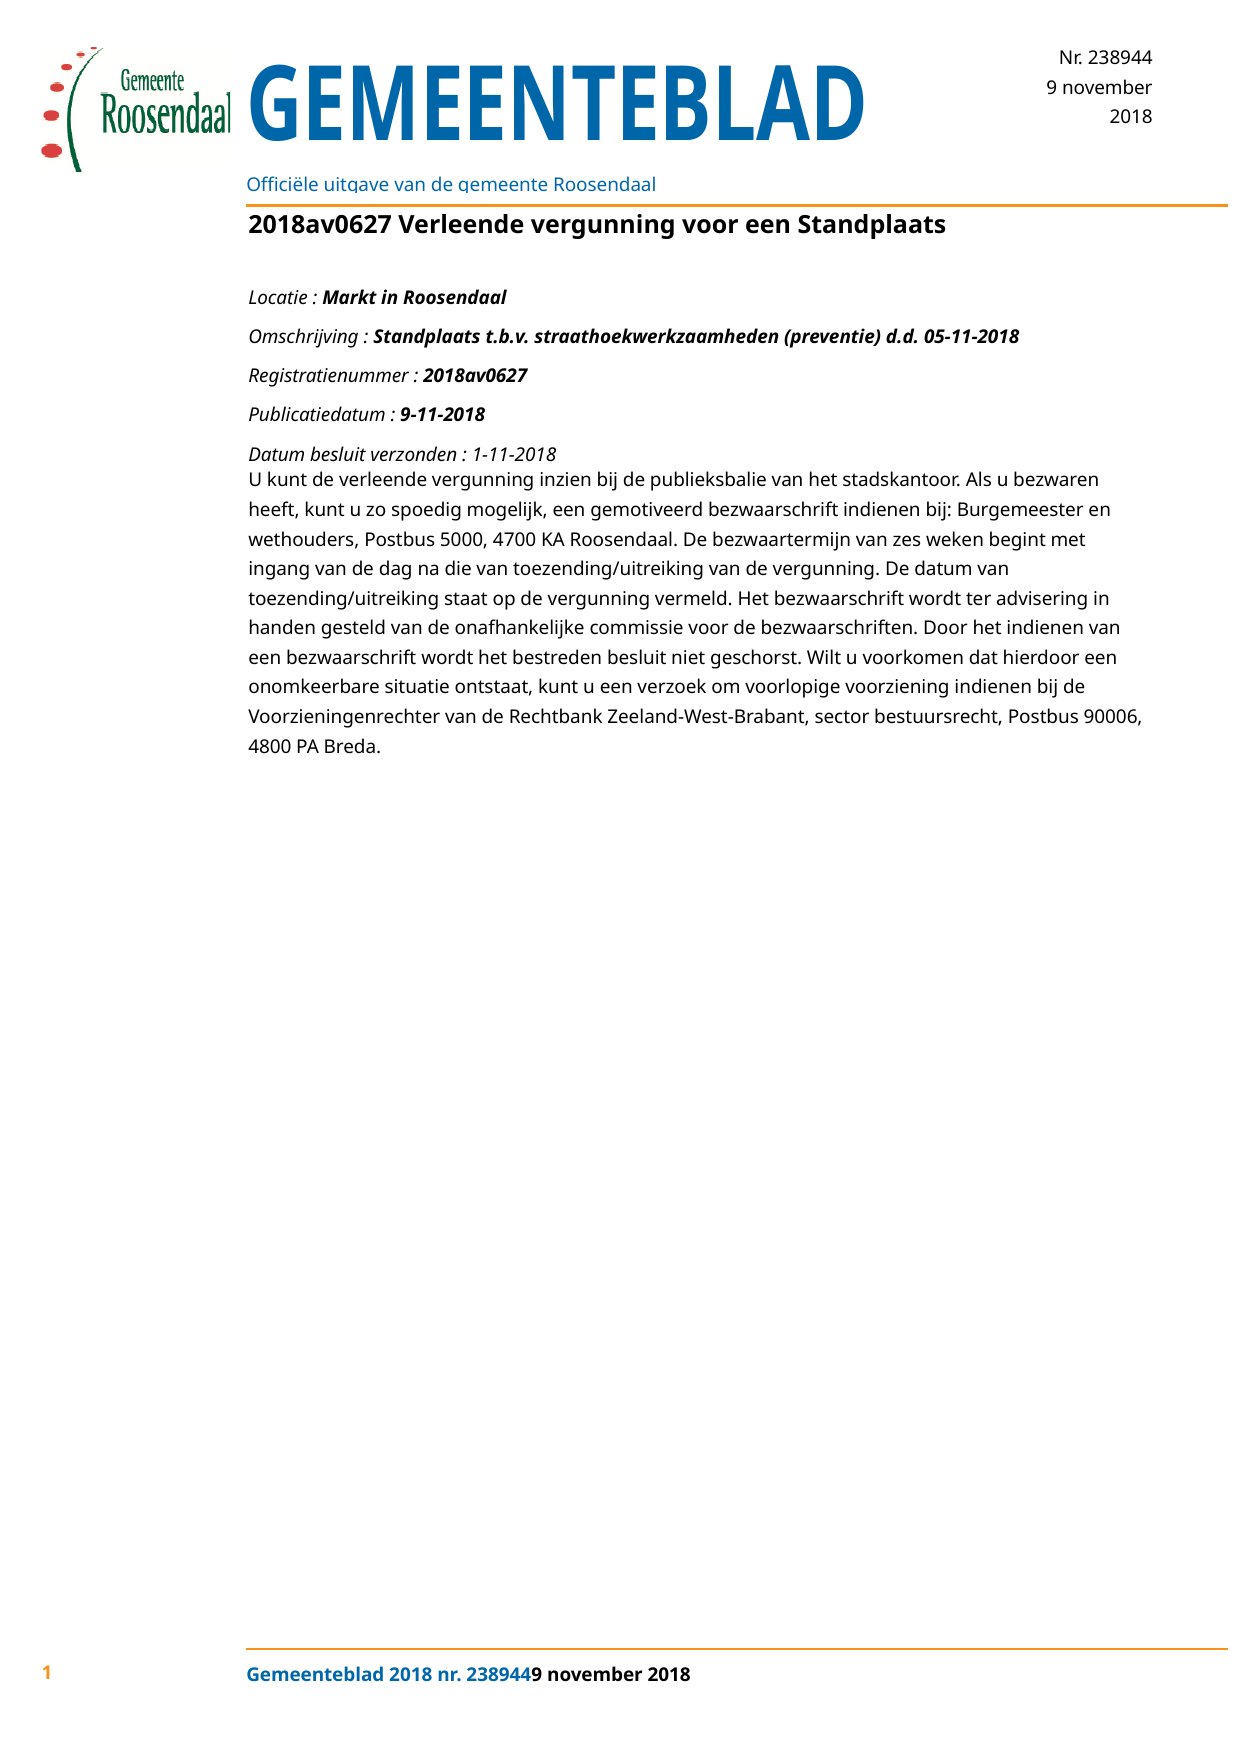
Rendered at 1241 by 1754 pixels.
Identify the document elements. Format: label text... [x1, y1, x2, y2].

picture [41, 47, 231, 172]
text Publicatiedatum : 9-11-2018 [248, 402, 1152, 427]
text 2018av0627 Verleende vergunning voor een Standplaats [248, 207, 1152, 241]
text Datum besluit verzonden : 1-11-2018 [248, 441, 1152, 467]
text Locatie : Markt in Roosendaal [248, 284, 1152, 309]
text Omschrijving : Standplaats t.b.v. straathoekwerkzaamheden (preventie) d.d. 05-11-2018 [248, 323, 1152, 349]
text Registratienummer : 2018av0627 [248, 362, 1152, 388]
text U kunt de verleende vergunning inzien bij de publieksbalie van het stadskantoor. Als u bezwaren heeft, kunt u zo spoedig mogelijk, een gemotiveerd bezwaarschrift indienen bij: Burgemeester en wethouders, Postbus 5000, 4700 KA Roosendaal. De bezwaartermijn van zes weken begint met ingang van de dag na die van toezending/uitreiking van de vergunning. De datum van toezending/uitreiking staat op de vergunning vermeld. Het bezwaarschrift wordt ter advisering in handen gesteld van de onafhankelijke commissie voor de bezwaarschriften. Door het indienen van een bezwaarschrift wordt het bestreden besluit niet geschorst. Wilt u voorkomen dat hierdoor een onomkeerbare situatie ontstaat, kunt u een verzoek om voorlopige voorziening indienen bij de Voorzieningenrechter van de Rechtbank Zeeland-West-Brabant, sector bestuursrecht, Postbus 90006, 4800 PA Breda. [248, 467, 1152, 759]
